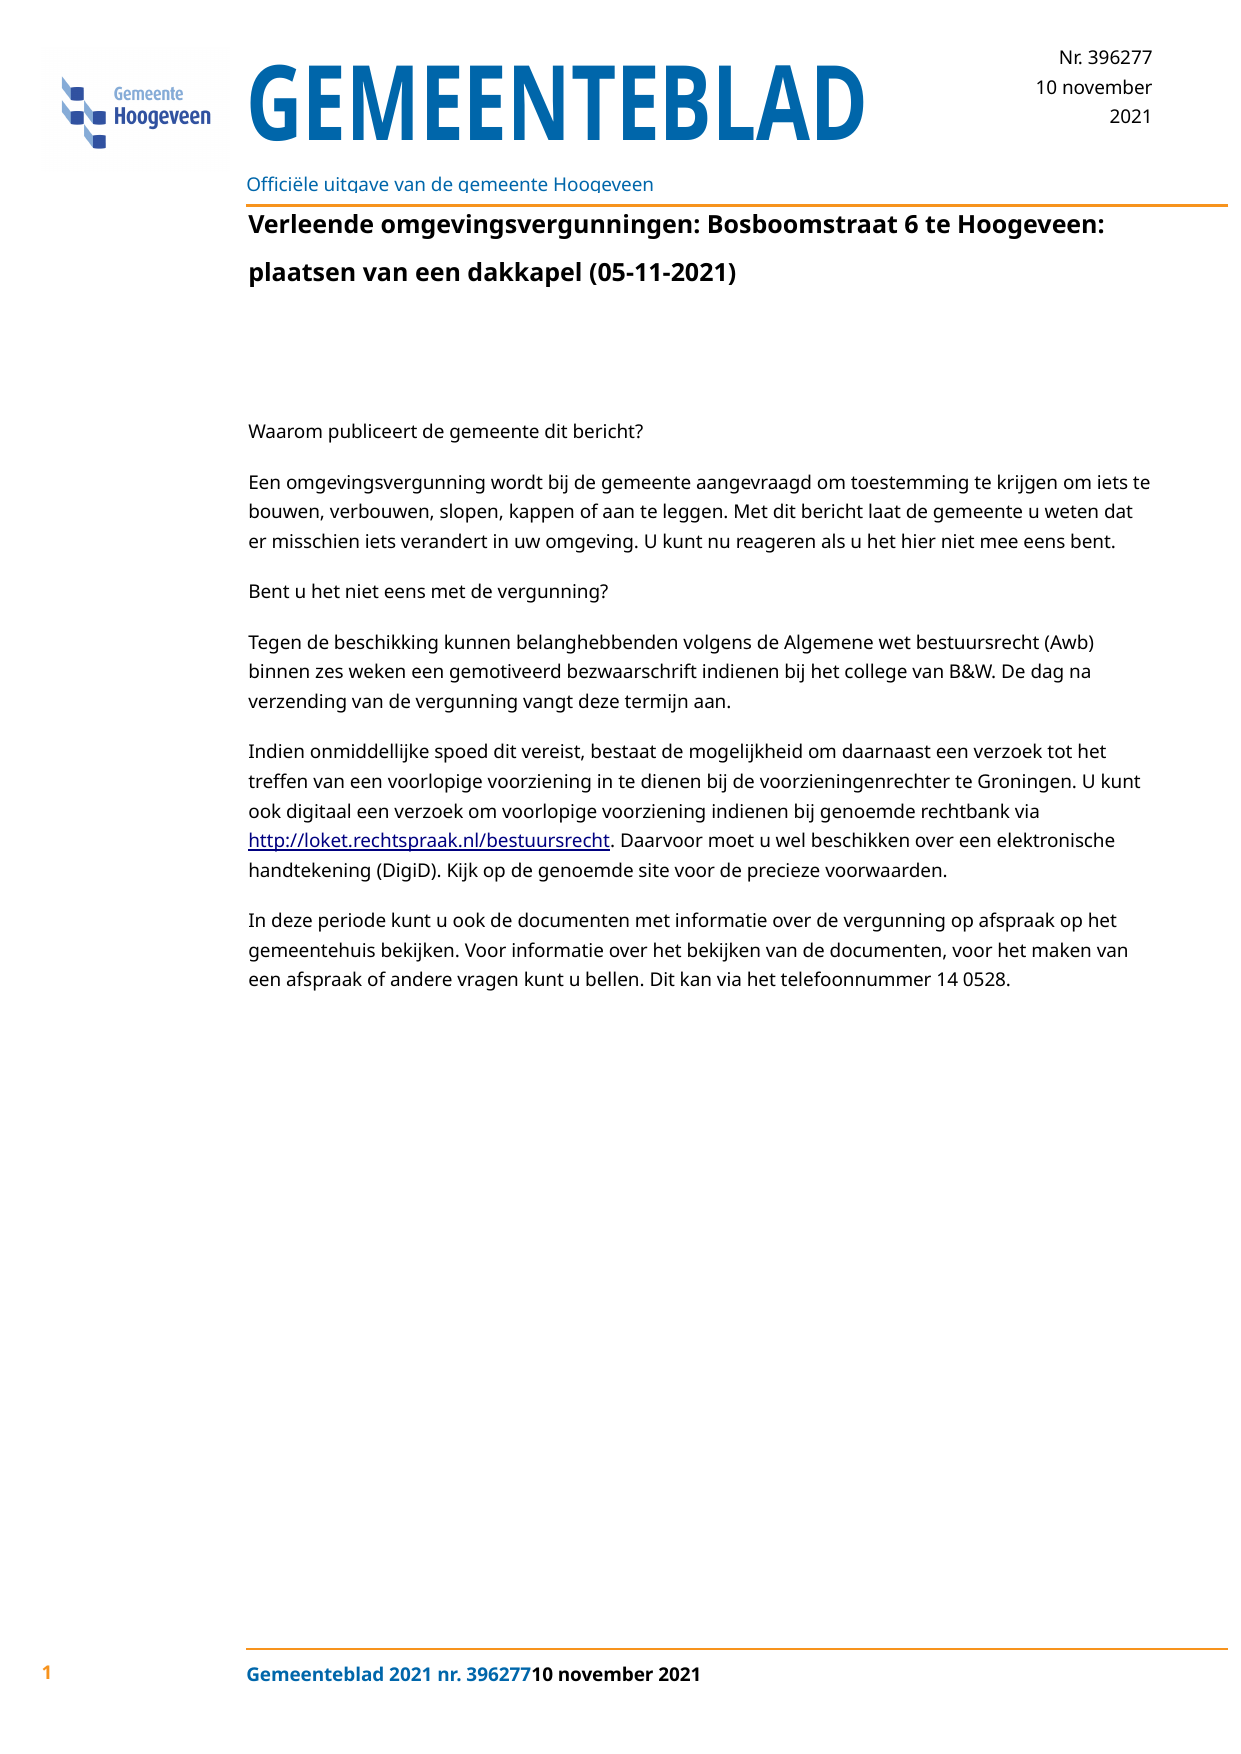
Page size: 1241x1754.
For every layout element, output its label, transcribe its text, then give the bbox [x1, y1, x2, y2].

picture [41, 47, 231, 172]
text In deze periode kunt u ook de documenten met informatie over de vergunning op afspraak op het gemeentehuis bekijken. Voor informatie over het bekijken van de documenten, voor het maken van een afspraak of andere vragen kunt u bellen. Dit kan via het telefoonnummer 14 0528. [248, 907, 1152, 992]
text Een omgevingsvergunning wordt bij de gemeente aangevraagd om toestemming te krijgen om iets te bouwen, verbouwen, slopen, kappen of aan te leggen. Met dit bericht laat de gemeente u weten dat er misschien iets verandert in uw omgeving. U kunt nu reageren als u het hier niet mee eens bent. [248, 469, 1152, 554]
text Indien onmiddellijke spoed dit vereist, bestaat de mogelijkheid om daarnaast een verzoek tot het treffen van een voorlopige voorziening in te dienen bij de voorzieningenrechter te Groningen. U kunt ook digitaal een verzoek om voorlopige voorziening indienen bij genoemde rechtbank via http://loket.rechtspraak.nl/bestuursrecht. Daarvoor moet u wel beschikken over een elektronische handtekening (DigiD). Kijk op de genoemde site voor de precieze voorwaarden. [248, 739, 1152, 883]
text Tegen de beschikking kunnen belanghebbenden volgens de Algemene wet bestuursrecht (Awb) binnen zes weken een gemotiveerd bezwaarschrift indienen bij het college van B&W. De dag na verzending van de vergunning vangt deze termijn aan. [248, 629, 1152, 714]
text Waarom publiceert de gemeente dit bericht? [248, 419, 1152, 444]
text Bent u het niet eens met de vergunning? [248, 579, 1152, 604]
text Verleende omgevingsvergunningen: Bosboomstraat 6 te Hoogeveen: plaatsen van een dakkapel (05-11-2021) [248, 207, 1152, 288]
